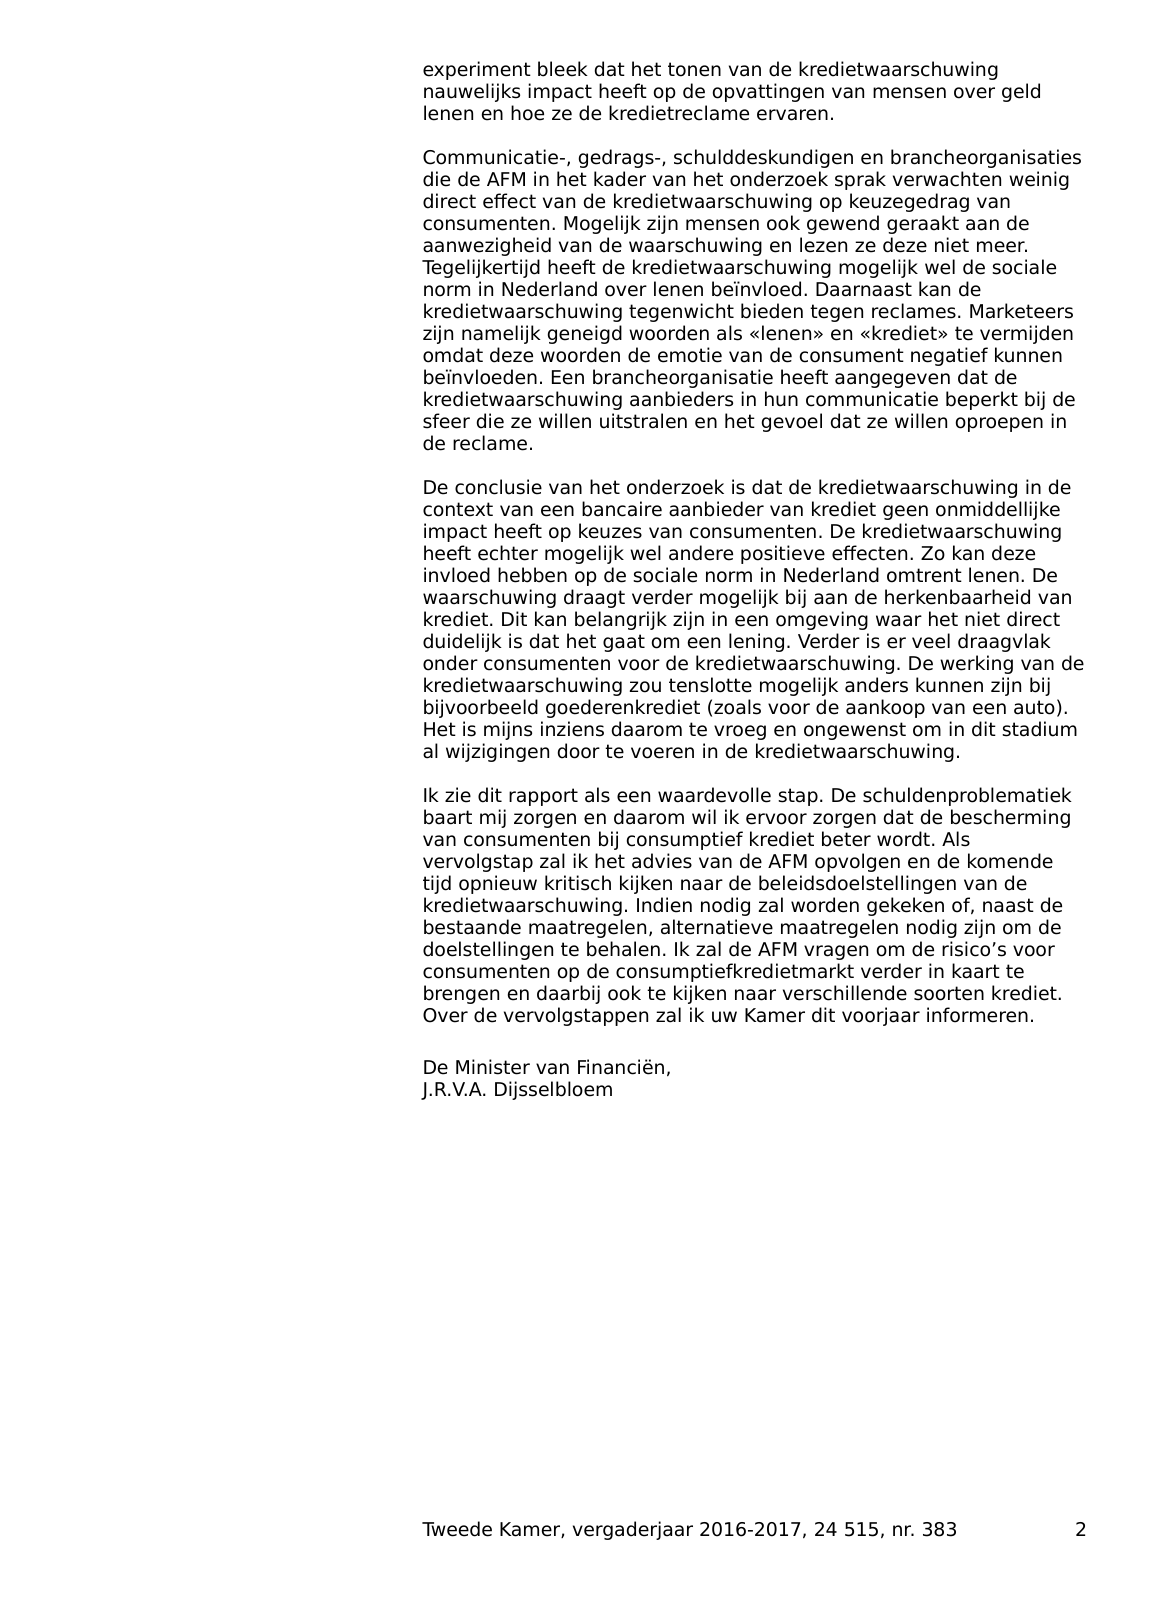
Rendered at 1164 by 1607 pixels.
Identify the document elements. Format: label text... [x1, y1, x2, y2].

text De conclusie van het onderzoek is dat de kredietwaarschuwing in de context van een bancaire aanbieder van krediet geen onmiddellijke impact heeft op keuzes van consumenten. De kredietwaarschuwing heeft echter mogelijk wel andere positieve effecten. Zo kan deze invloed hebben op de sociale norm in Nederland omtrent lenen. De waarschuwing draagt verder mogelijk bij aan de herkenbaarheid van krediet. Dit kan belangrijk zijn in een omgeving waar het niet direct duidelijk is dat het gaat om een lening. Verder is er veel draagvlak onder consumenten voor de kredietwaarschuwing. De werking van de kredietwaarschuwing zou tenslotte mogelijk anders kunnen zijn bij bijvoorbeeld goederenkrediet (zoals voor de aankoop van een auto). Het is mijns inziens daarom te vroeg en ongewenst om in dit stadium al wijzigingen door te voeren in de kredietwaarschuwing. [422, 477, 1087, 763]
text De Minister van Financiën, J.R.V.A. Dijsselbloem [422, 1057, 1087, 1101]
text experiment bleek dat het tonen van de kredietwaarschuwing nauwelijks impact heeft op de opvattingen van mensen over geld lenen en hoe ze de kredietreclame ervaren. [422, 59, 1087, 125]
text Communicatie-, gedrags-, schulddeskundigen en brancheorganisaties die de AFM in het kader van het onderzoek sprak verwachten weinig direct effect van de kredietwaarschuwing op keuzegedrag van consumenten. Mogelijk zijn mensen ook gewend geraakt aan de aanwezigheid van de waarschuwing en lezen ze deze niet meer. Tegelijkertijd heeft de kredietwaarschuwing mogelijk wel de sociale norm in Nederland over lenen beïnvloed. Daarnaast kan de kredietwaarschuwing tegenwicht bieden tegen reclames. Marketeers zijn namelijk geneigd woorden als «lenen» en «krediet» te vermijden omdat deze woorden de emotie van de consument negatief kunnen beïnvloeden. Een brancheorganisatie heeft aangegeven dat de kredietwaarschuwing aanbieders in hun communicatie beperkt bij de sfeer die ze willen uitstralen en het gevoel dat ze willen oproepen in de reclame. [422, 147, 1087, 455]
text Ik zie dit rapport als een waardevolle stap. De schuldenproblematiek baart mij zorgen en daarom wil ik ervoor zorgen dat de bescherming van consumenten bij consumptief krediet beter wordt. Als vervolgstap zal ik het advies van de AFM opvolgen en de komende tijd opnieuw kritisch kijken naar de beleidsdoelstellingen van de kredietwaarschuwing. Indien nodig zal worden gekeken of, naast de bestaande maatregelen, alternatieve maatregelen nodig zijn om de doelstellingen te behalen. Ik zal de AFM vragen om de risico’s voor consumenten op de consumptiefkredietmarkt verder in kaart te brengen en daarbij ook te kijken naar verschillende soorten krediet. Over de vervolgstappen zal ik uw Kamer dit voorjaar informeren. [422, 785, 1087, 1027]
